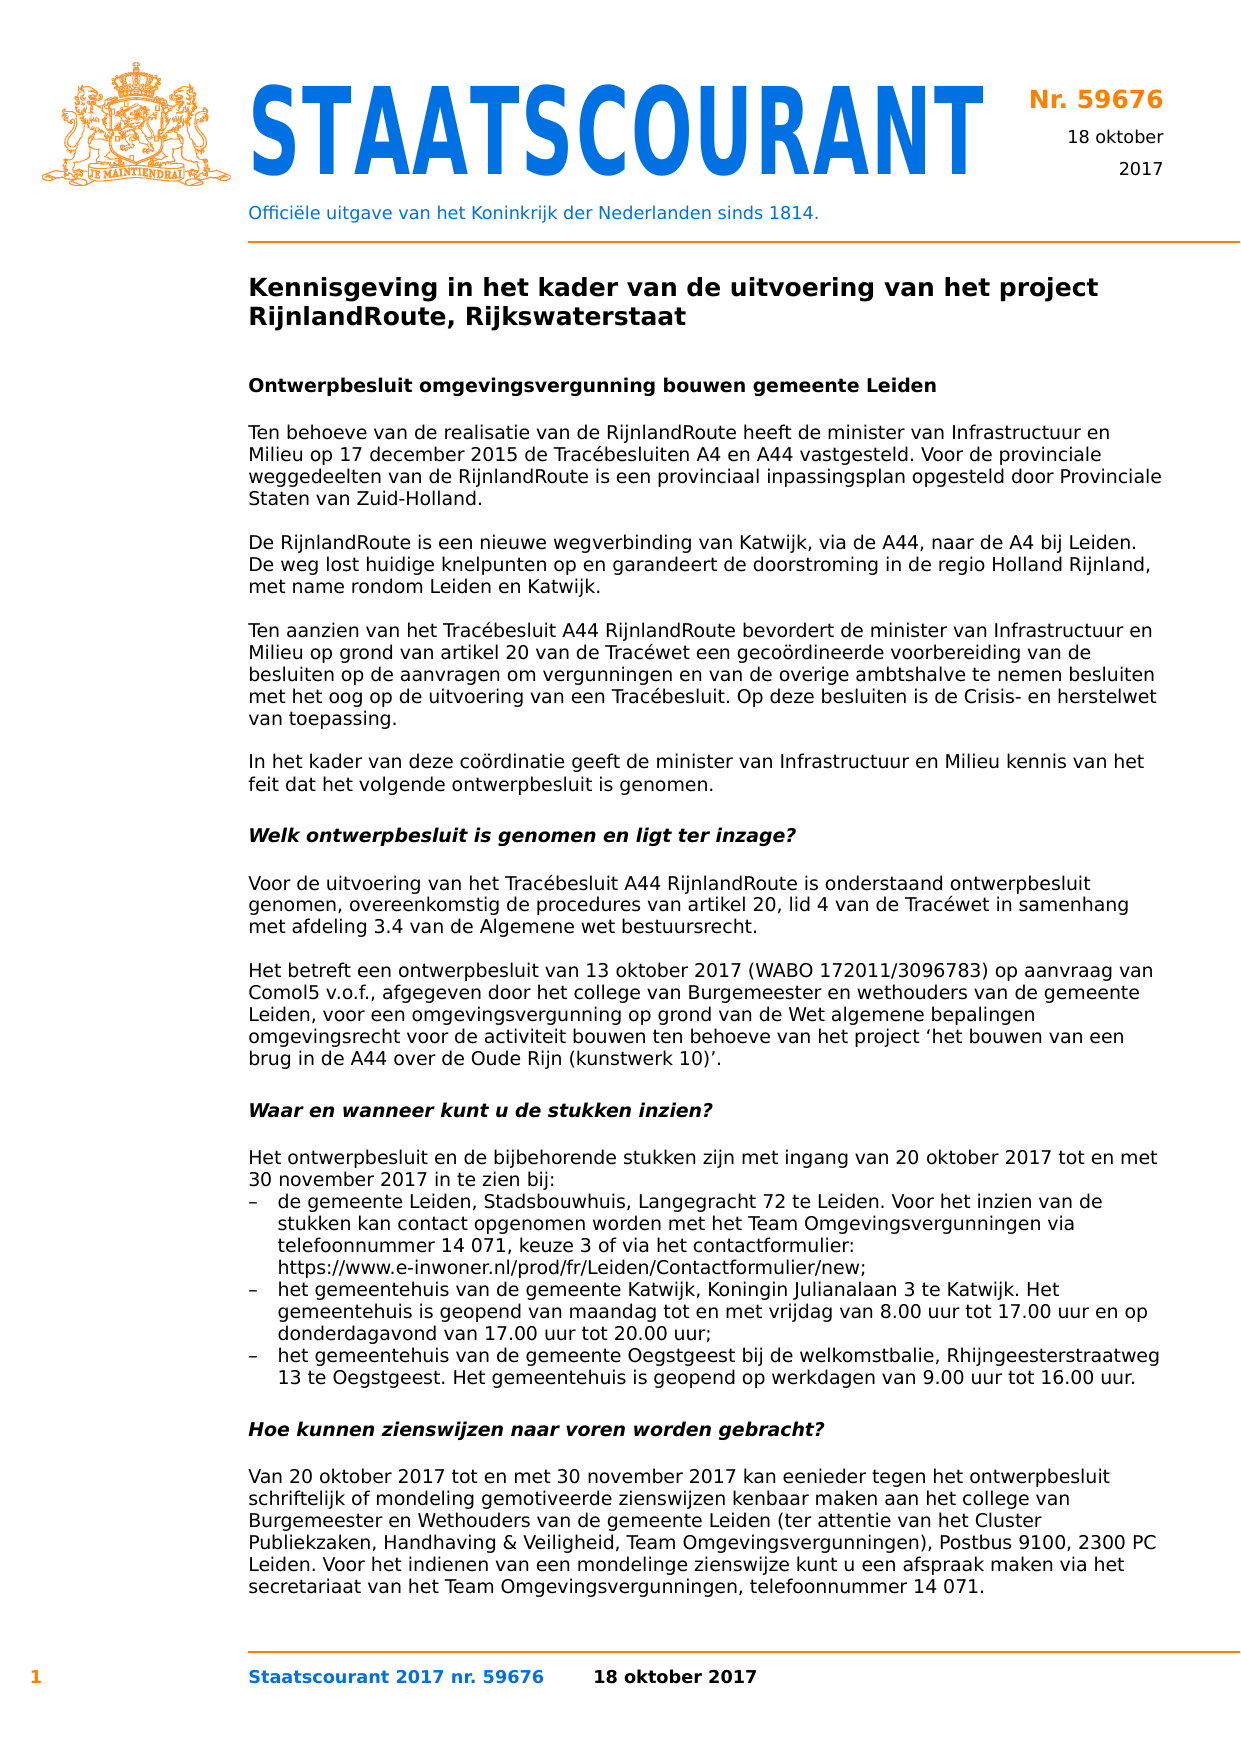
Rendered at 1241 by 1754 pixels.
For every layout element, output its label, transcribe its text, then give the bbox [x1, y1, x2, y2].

text In het kader van deze coördinatie geeft de minister van Infrastructuur en Milieu kennis van het feit dat het volgende ontwerpbesluit is genomen. [248, 751, 1163, 795]
table_header [25, 62, 248, 241]
subtitle Ontwerpbesluit omgevingsvergunning bouwen gemeente Leiden [248, 375, 1163, 397]
text – het gemeentehuis van de gemeente Oegstgeest bij de welkomstbalie, Rhijngeesterstraatweg 13 te Oegstgeest. Het gemeentehuis is geopend op werkdagen van 9.00 uur tot 16.00 uur. [248, 1345, 1163, 1389]
text Ten behoeve van de realisatie van de RijnlandRoute heeft de minister van Infrastructuur en Milieu op 17 december 2015 de Tracébesluiten A4 en A44 vastgesteld. Voor de provinciale weggedeelten van de RijnlandRoute is een provinciaal inpassingsplan opgesteld door Provinciale Staten van Zuid-Holland. [248, 422, 1163, 510]
table_header Nr. 59676 [998, 62, 1240, 121]
text Het ontwerpbesluit en de bijbehorende stukken zijn met ingang van 20 oktober 2017 tot en met 30 november 2017 in te zien bij: [248, 1147, 1163, 1191]
text Ten aanzien van het Tracébesluit A44 RijnlandRoute bevordert de minister van Infrastructuur en Milieu op grond van artikel 20 van de Tracéwet een gecoördineerde voorbereiding van de besluiten op de aanvragen om vergunningen en van de overige ambtshalve te nemen besluiten met het oog op de uitvoering van een Tracébesluit. Op deze besluiten is de Crisis- en herstelwet van toepassing. [248, 620, 1163, 729]
table_header STAATSCOURANT [248, 62, 998, 203]
table_cell Officiële uitgave van het Koninkrijk der Nederlanden sinds 1814. [248, 203, 1240, 241]
table_cell 2017 [998, 153, 1240, 203]
text De RijnlandRoute is een nieuwe wegverbinding van Katwijk, via de A44, naar de A4 bij Leiden. De weg lost huidige knelpunten op en garandeert de doorstroming in de regio Holland Rijnland, met name rondom Leiden en Katwijk. [248, 532, 1163, 598]
text – het gemeentehuis van de gemeente Katwijk, Koningin Julianalaan 3 te Katwijk. Het gemeentehuis is geopend van maandag tot en met vrijdag van 8.00 uur tot 17.00 uur en op donderdagavond van 17.00 uur tot 20.00 uur; [248, 1279, 1163, 1345]
text Voor de uitvoering van het Tracébesluit A44 RijnlandRoute is onderstaand ontwerpbesluit genomen, overeenkomstig de procedures van artikel 20, lid 4 van de Tracéwet in samenhang met afdeling 3.4 van de Algemene wet bestuursrecht. [248, 872, 1163, 938]
subtitle Hoe kunnen zienswijzen naar voren worden gebracht? [248, 1419, 1163, 1441]
table_cell 18 oktober [998, 121, 1240, 153]
subtitle Waar en wanneer kunt u de stukken inzien? [248, 1100, 1163, 1122]
picture [41, 62, 231, 186]
text Het betreft een ontwerpbesluit van 13 oktober 2017 (WABO 172011/3096783) op aanvraag van Comol5 v.o.f., afgegeven door het college van Burgemeester en wethouders van de gemeente Leiden, voor een omgevingsvergunning op grond van de Wet algemene bepalingen omgevingsrecht voor de activiteit bouwen ten behoeve van het project ‘het bouwen van een brug in de A44 over de Oude Rijn (kunstwerk 10)’. [248, 960, 1163, 1070]
subtitle Kennisgeving in het kader van de uitvoering van het project RijnlandRoute, Rijkswaterstaat [248, 273, 1163, 331]
text – de gemeente Leiden, Stadsbouwhuis, Langegracht 72 te Leiden. Voor het inzien van de stukken kan contact opgenomen worden met het Team Omgevingsvergunningen via telefoonnummer 14 071, keuze 3 of via het contactformulier: https://www.e-inwoner.nl/prod/fr/Leiden/Contactformulier/new; [248, 1191, 1163, 1279]
text Van 20 oktober 2017 tot en met 30 november 2017 kan eenieder tegen het ontwerpbesluit schriftelijk of mondeling gemotiveerde zienswijzen kenbaar maken aan het college van Burgemeester en Wethouders van de gemeente Leiden (ter attentie van het Cluster Publiekzaken, Handhaving & Veiligheid, Team Omgevingsvergunningen), Postbus 9100, 2300 PC Leiden. Voor het indienen van een mondelinge zienswijze kunt u een afspraak maken via het secretariaat van het Team Omgevingsvergunningen, telefoonnummer 14 071. [248, 1466, 1163, 1598]
subtitle Welk ontwerpbesluit is genomen en ligt ter inzage? [248, 825, 1163, 847]
